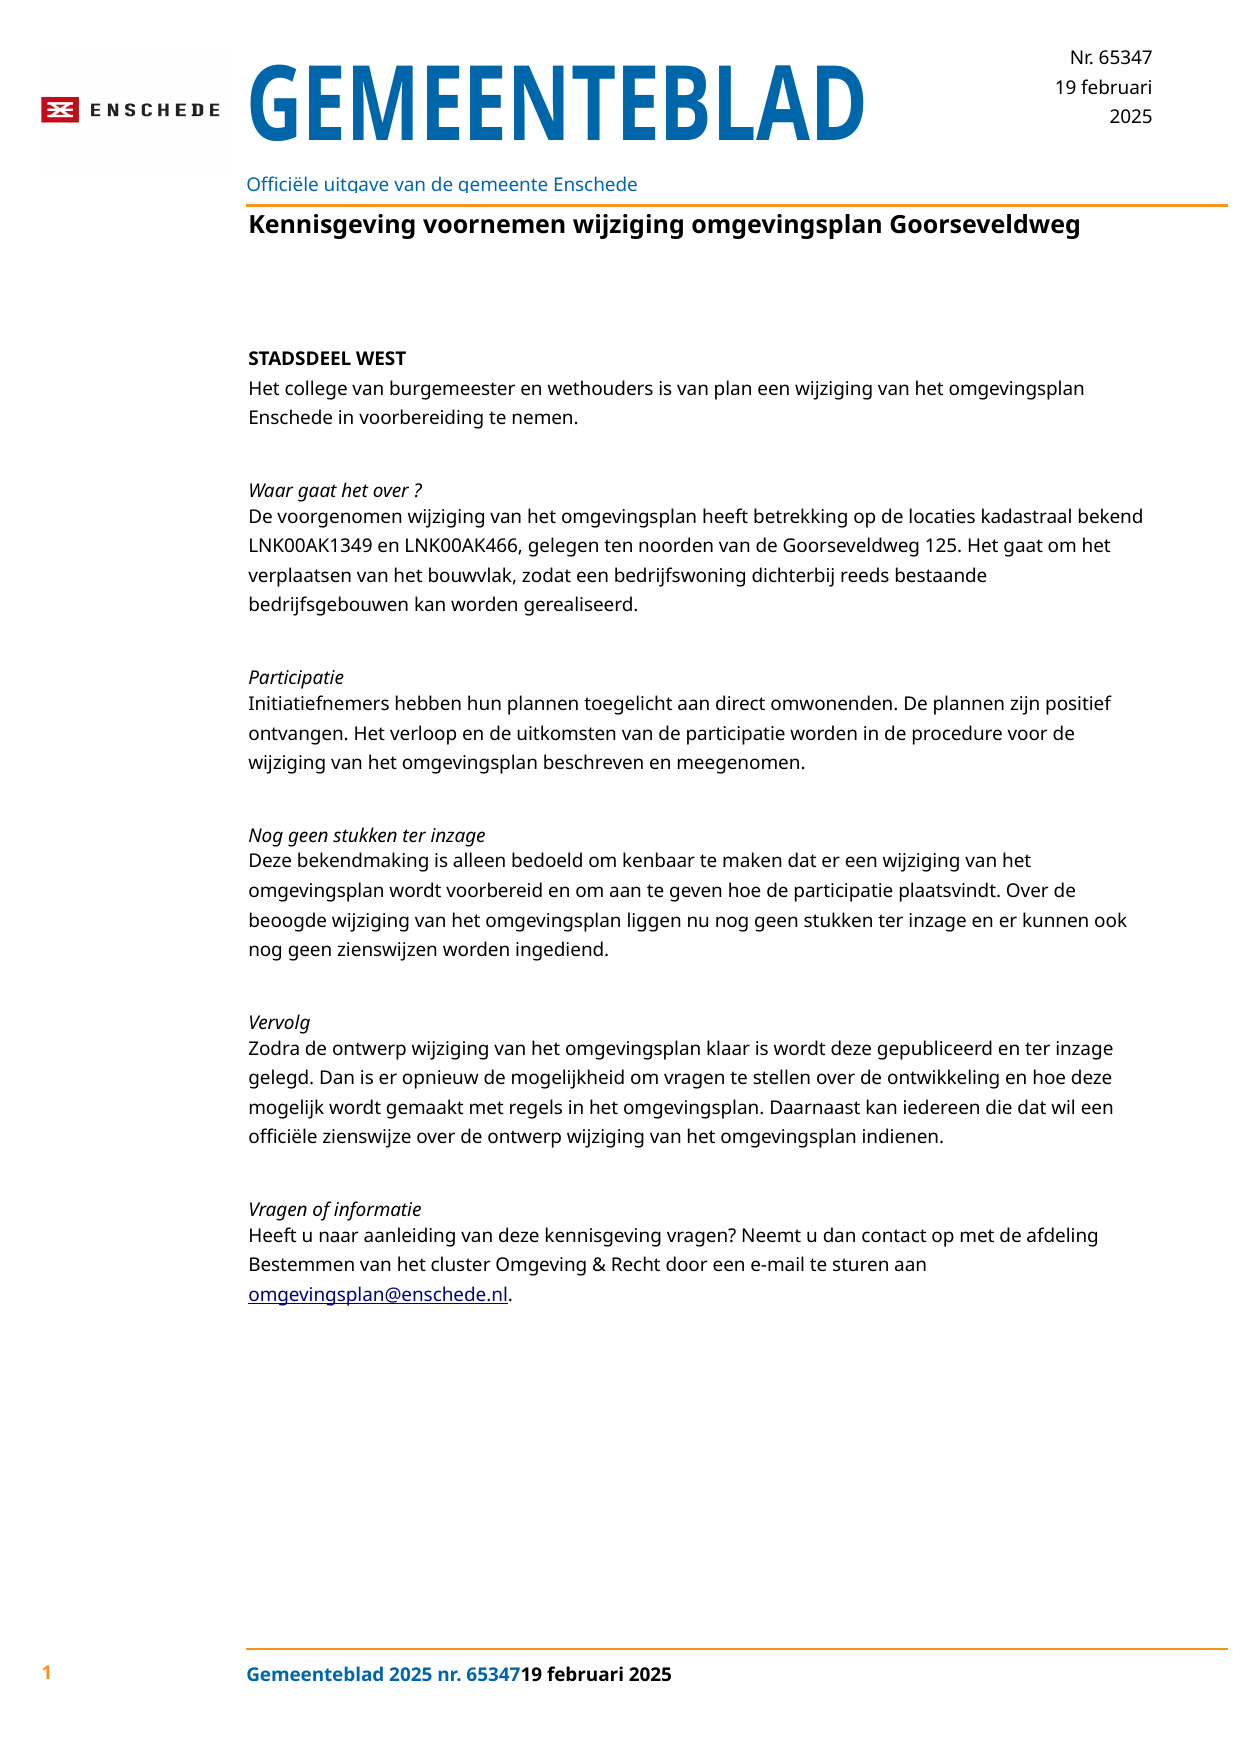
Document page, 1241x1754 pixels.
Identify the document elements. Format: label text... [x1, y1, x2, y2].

text Vragen of informatie [248, 1196, 1152, 1222]
text Zodra de ontwerp wijziging van het omgevingsplan klaar is wordt deze gepubliceerd en ter inzage gelegd. Dan is er opnieuw de mogelijkheid om vragen te stellen over de ontwikkeling en hoe deze mogelijk wordt gemaakt met regels in het omgevingsplan. Daarnaast kan iedereen die dat wil een officiële zienswijze over de ontwerp wijziging van het omgevingsplan indienen. [248, 1035, 1152, 1149]
text Kennisgeving voornemen wijziging omgevingsplan Goorseveldweg [248, 207, 1152, 241]
text Vervolg [248, 1009, 1152, 1035]
text De voorgenomen wijziging van het omgevingsplan heeft betrekking op de locaties kadastraal bekend LNK00AK1349 en LNK00AK466, gelegen ten noorden van de Goorseveldweg 125. Het gaat om het verplaatsen van het bouwvlak, zodat een bedrijfswoning dichterbij reeds bestaande bedrijfsgebouwen kan worden gerealiseerd. [248, 503, 1152, 617]
picture [41, 47, 231, 172]
text Initiatiefnemers hebben hun plannen toegelicht aan direct omwonenden. De plannen zijn positief ontvangen. Het verloop en de uitkomsten van de participatie worden in de procedure voor de wijziging van het omgevingsplan beschreven en meegenomen. [248, 690, 1152, 775]
text STADSDEEL WEST [248, 345, 1152, 371]
text Het college van burgemeester en wethouders is van plan een wijziging van het omgevingsplan Enschede in voorbereiding te nemen. [248, 375, 1152, 430]
text Deze bekendmaking is alleen bedoeld om kenbaar te maken dat er een wijziging van het omgevingsplan wordt voorbereid en om aan te geven hoe de participatie plaatsvindt. Over de beoogde wijziging van het omgevingsplan liggen nu nog geen stukken ter inzage en er kunnen ook nog geen zienswijzen worden ingediend. [248, 848, 1152, 962]
text Waar gaat het over ? [248, 477, 1152, 503]
text Heeft u naar aanleiding van deze kennisgeving vragen? Neemt u dan contact op met de afdeling Bestemmen van het cluster Omgeving & Recht door een e-mail te sturen aan omgevingsplan@enschede.nl. [248, 1222, 1152, 1307]
text Nog geen stukken ter inzage [248, 822, 1152, 848]
text Participatie [248, 664, 1152, 690]
